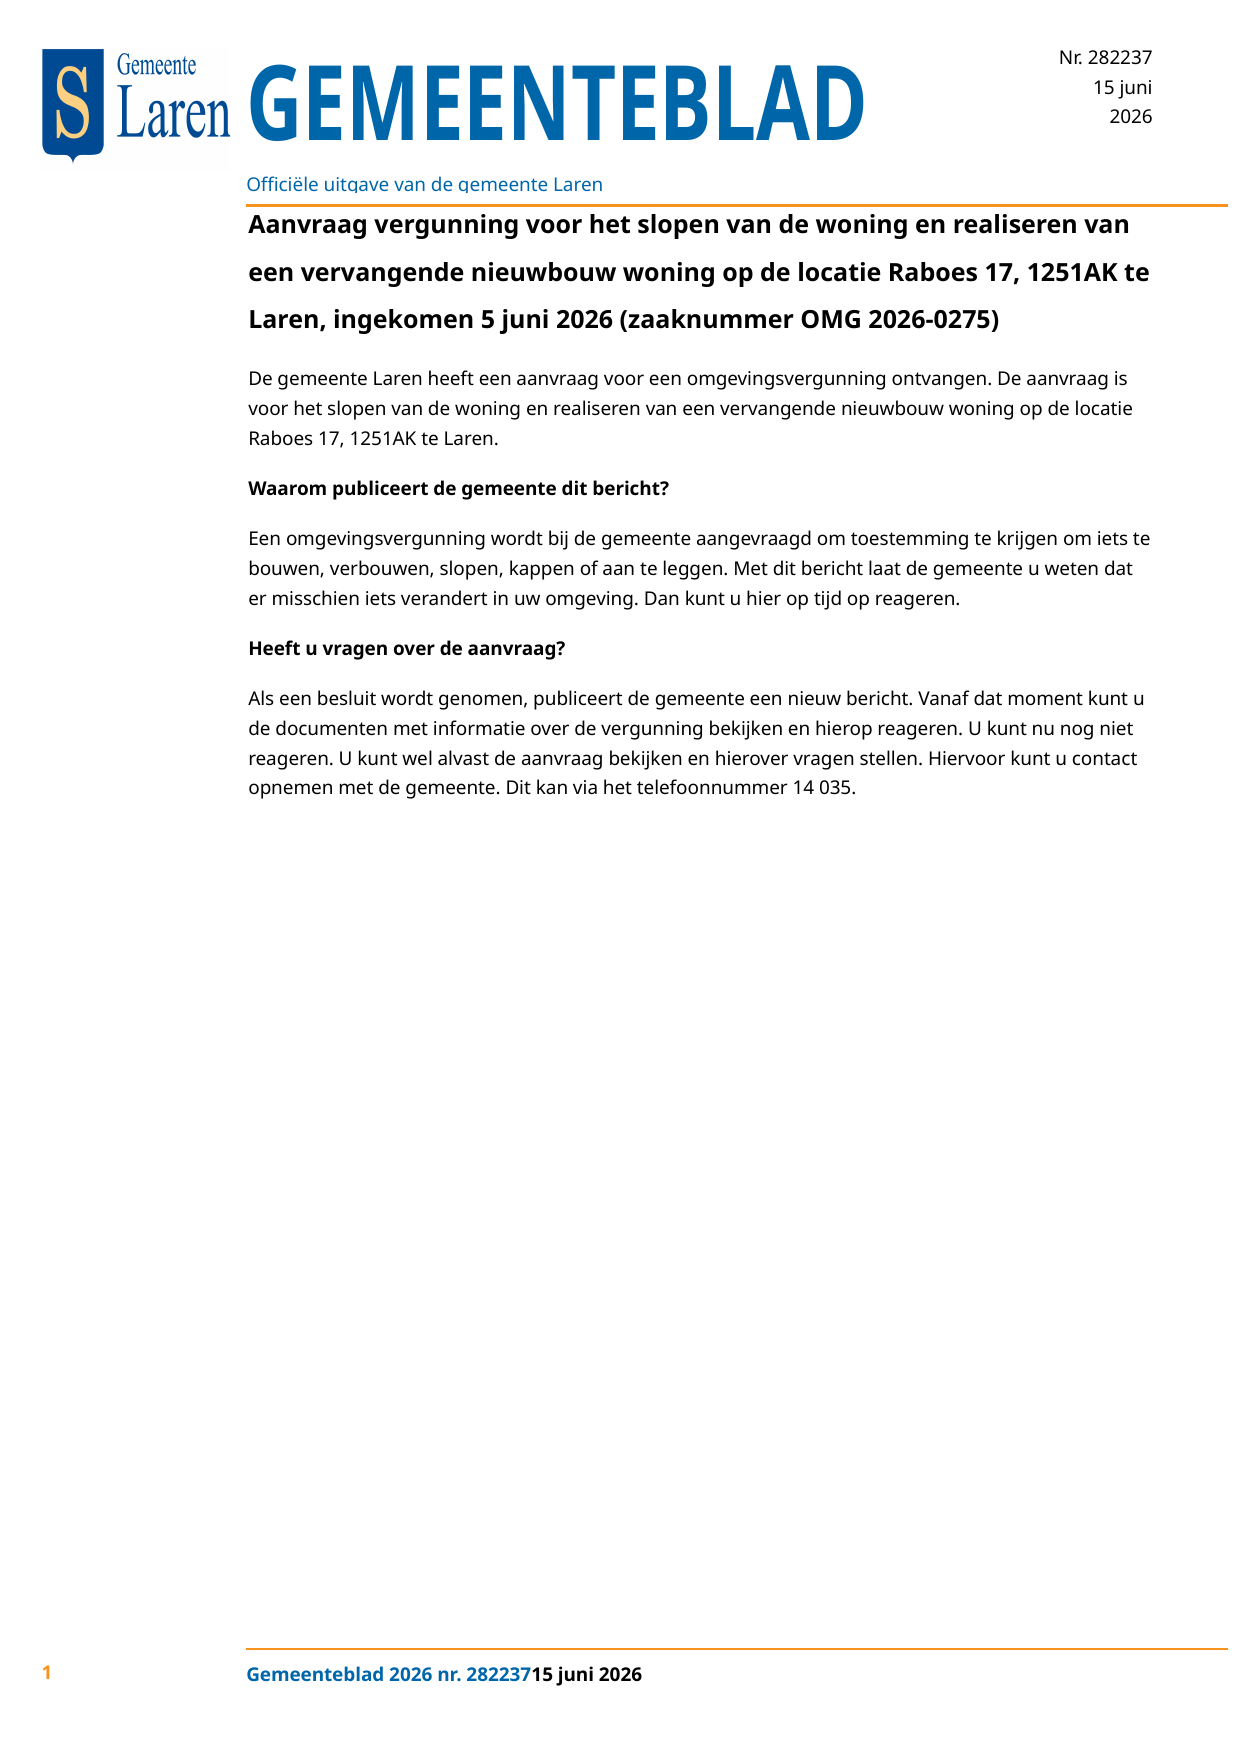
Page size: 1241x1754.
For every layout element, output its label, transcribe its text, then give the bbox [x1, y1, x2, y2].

text Als een besluit wordt genomen, publiceert de gemeente een nieuw bericht. Vanaf dat moment kunt u de documenten met informatie over de vergunning bekijken en hierop reageren. U kunt nu nog niet reageren. U kunt wel alvast de aanvraag bekijken en hierover vragen stellen. Hiervoor kunt u contact opnemen met de gemeente. Dit kan via het telefoonnummer 14 035. [248, 686, 1152, 800]
picture [41, 47, 231, 172]
text Een omgevingsvergunning wordt bij de gemeente aangevraagd om toestemming te krijgen om iets te bouwen, verbouwen, slopen, kappen of aan te leggen. Met dit bericht laat de gemeente u weten dat er misschien iets verandert in uw omgeving. Dan kunt u hier op tijd op reageren. [248, 526, 1152, 610]
text Heeft u vragen over de aanvraag? [248, 635, 1152, 661]
text De gemeente Laren heeft een aanvraag voor een omgevingsvergunning ontvangen. De aanvraag is voor het slopen van de woning en realiseren van een vervangende nieuwbouw woning op de locatie Raboes 17, 1251AK te Laren. [248, 366, 1152, 450]
text Waarom publiceert de gemeente dit bericht? [248, 475, 1152, 501]
text Aanvraag vergunning voor het slopen van de woning en realiseren van een vervangende nieuwbouw woning op de locatie Raboes 17, 1251AK te Laren, ingekomen 5 juni 2026 (zaaknummer OMG 2026-0275) [248, 207, 1152, 336]
